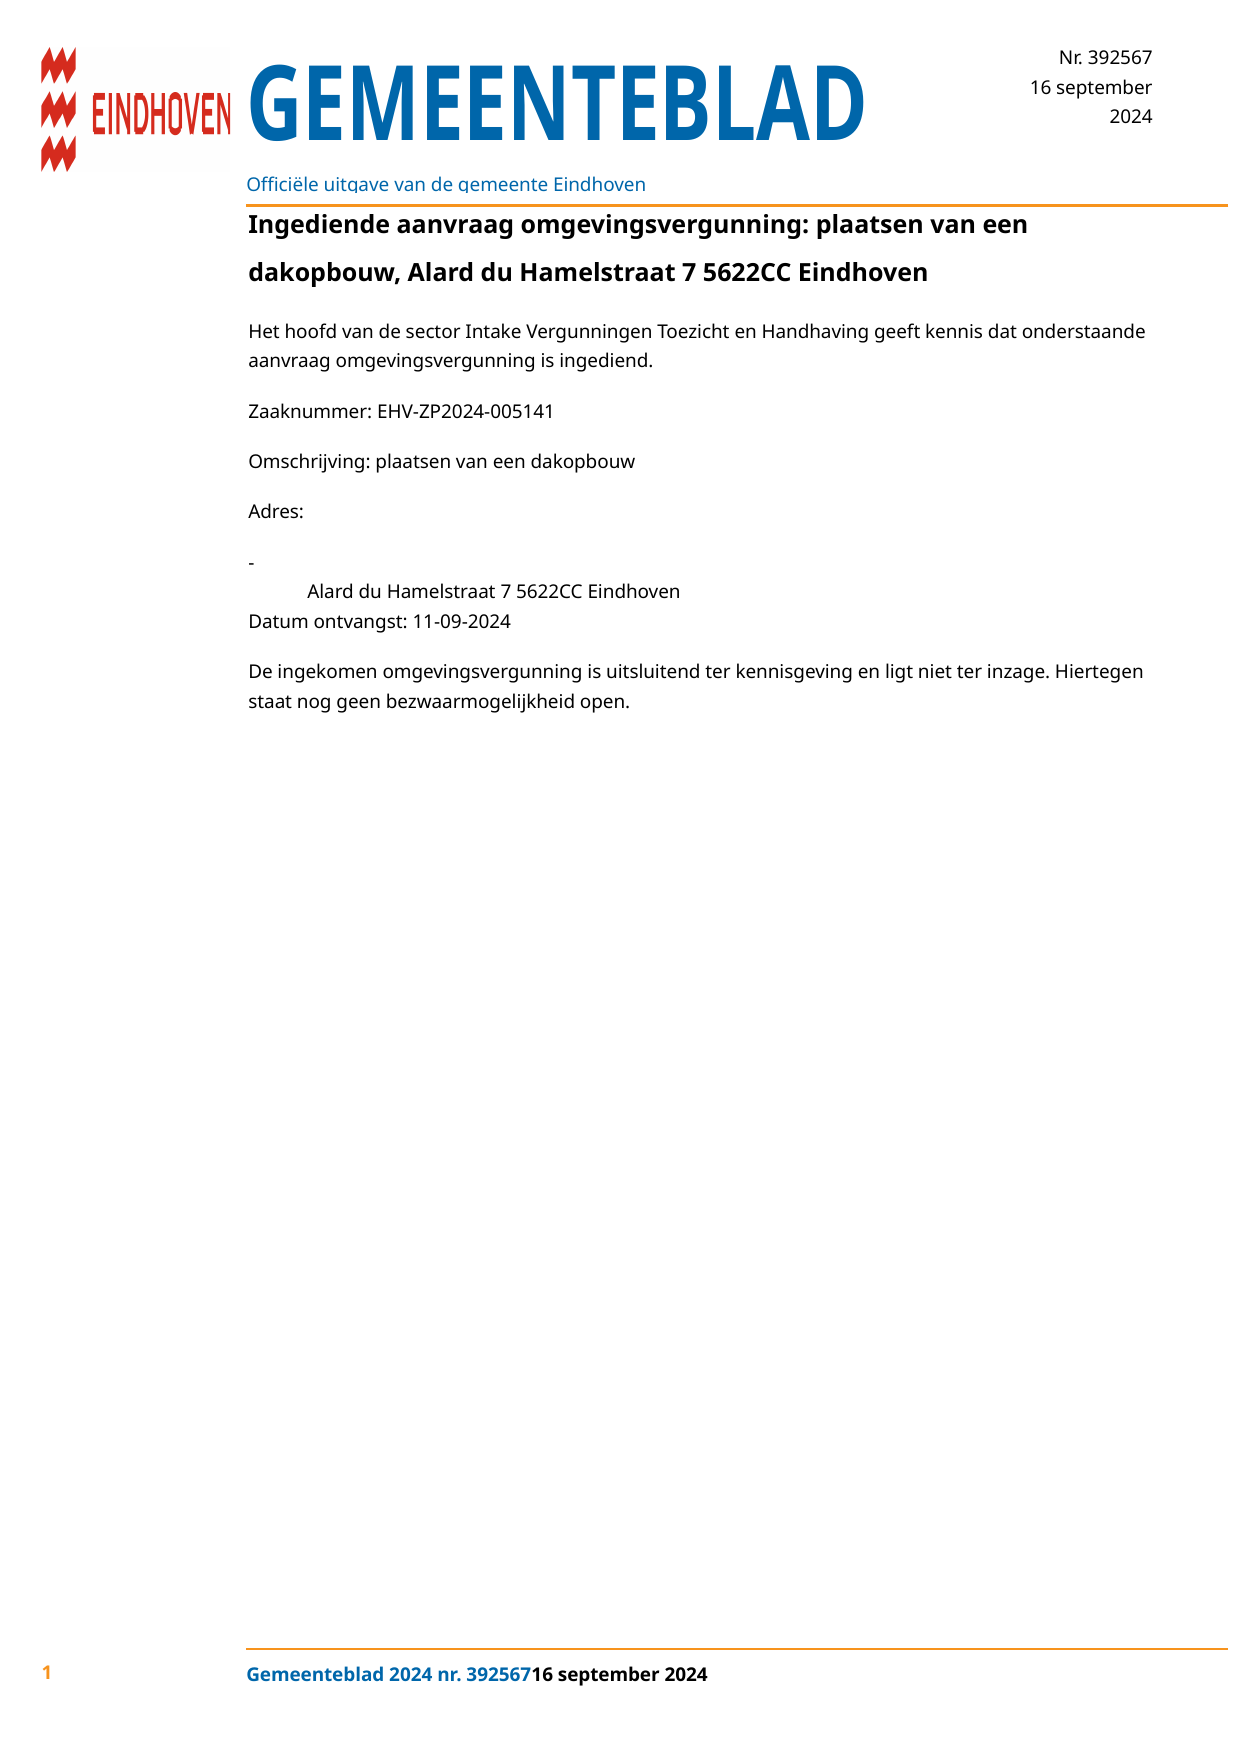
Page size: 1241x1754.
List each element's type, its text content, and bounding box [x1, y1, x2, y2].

text Zaaknummer: EHV-ZP2024-005141 [248, 398, 1152, 424]
text Ingediende aanvraag omgevingsvergunning: plaatsen van een dakopbouw, Alard du Hamelstraat 7 5622CC Eindhoven [248, 207, 1152, 288]
text Het hoofd van de sector Intake Vergunningen Toezicht en Handhaving geeft kennis dat onderstaande aanvraag omgevingsvergunning is ingediend. [248, 318, 1152, 373]
list Alard du Hamelstraat 7 5622CC Eindhoven [248, 579, 1152, 604]
text Adres: [248, 499, 1152, 524]
text Datum ontvangst: 11-09-2024 [248, 608, 1152, 634]
text Omschrijving: plaatsen van een dakopbouw [248, 448, 1152, 474]
picture [41, 47, 231, 172]
text De ingekomen omgevingsvergunning is uitsluitend ter kennisgeving en ligt niet ter inzage. Hiertegen staat nog geen bezwaarmogelijkheid open. [248, 659, 1152, 714]
